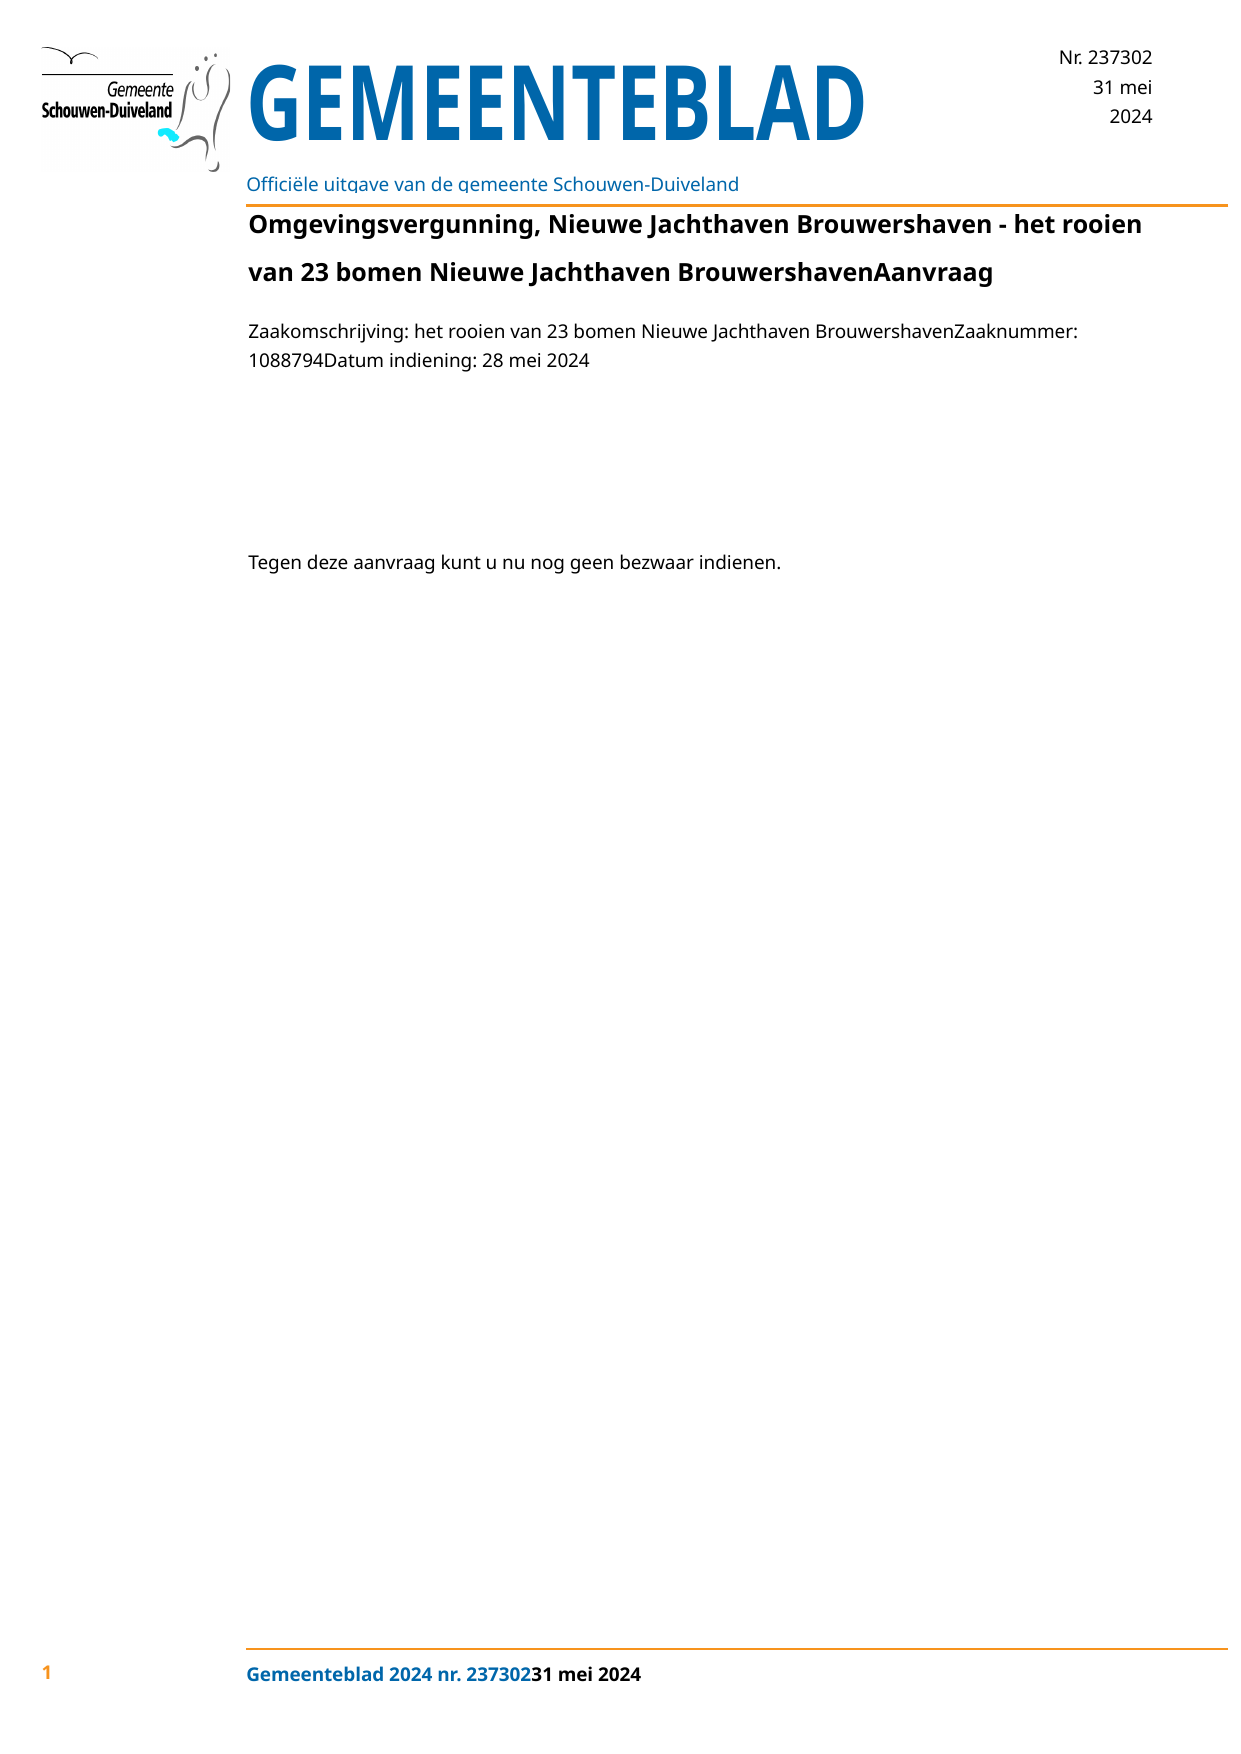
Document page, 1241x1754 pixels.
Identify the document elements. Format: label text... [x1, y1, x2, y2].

text Tegen deze aanvraag kunt u nu nog geen bezwaar indienen. [248, 549, 1152, 575]
text Omgevingsvergunning, Nieuwe Jachthaven Brouwershaven - het rooien van 23 bomen Nieuwe Jachthaven BrouwershavenAanvraag [248, 207, 1152, 288]
text Zaakomschrijving: het rooien van 23 bomen Nieuwe Jachthaven BrouwershavenZaaknummer: 1088794Datum indiening: 28 mei 2024 [248, 318, 1152, 373]
picture [41, 47, 231, 172]
